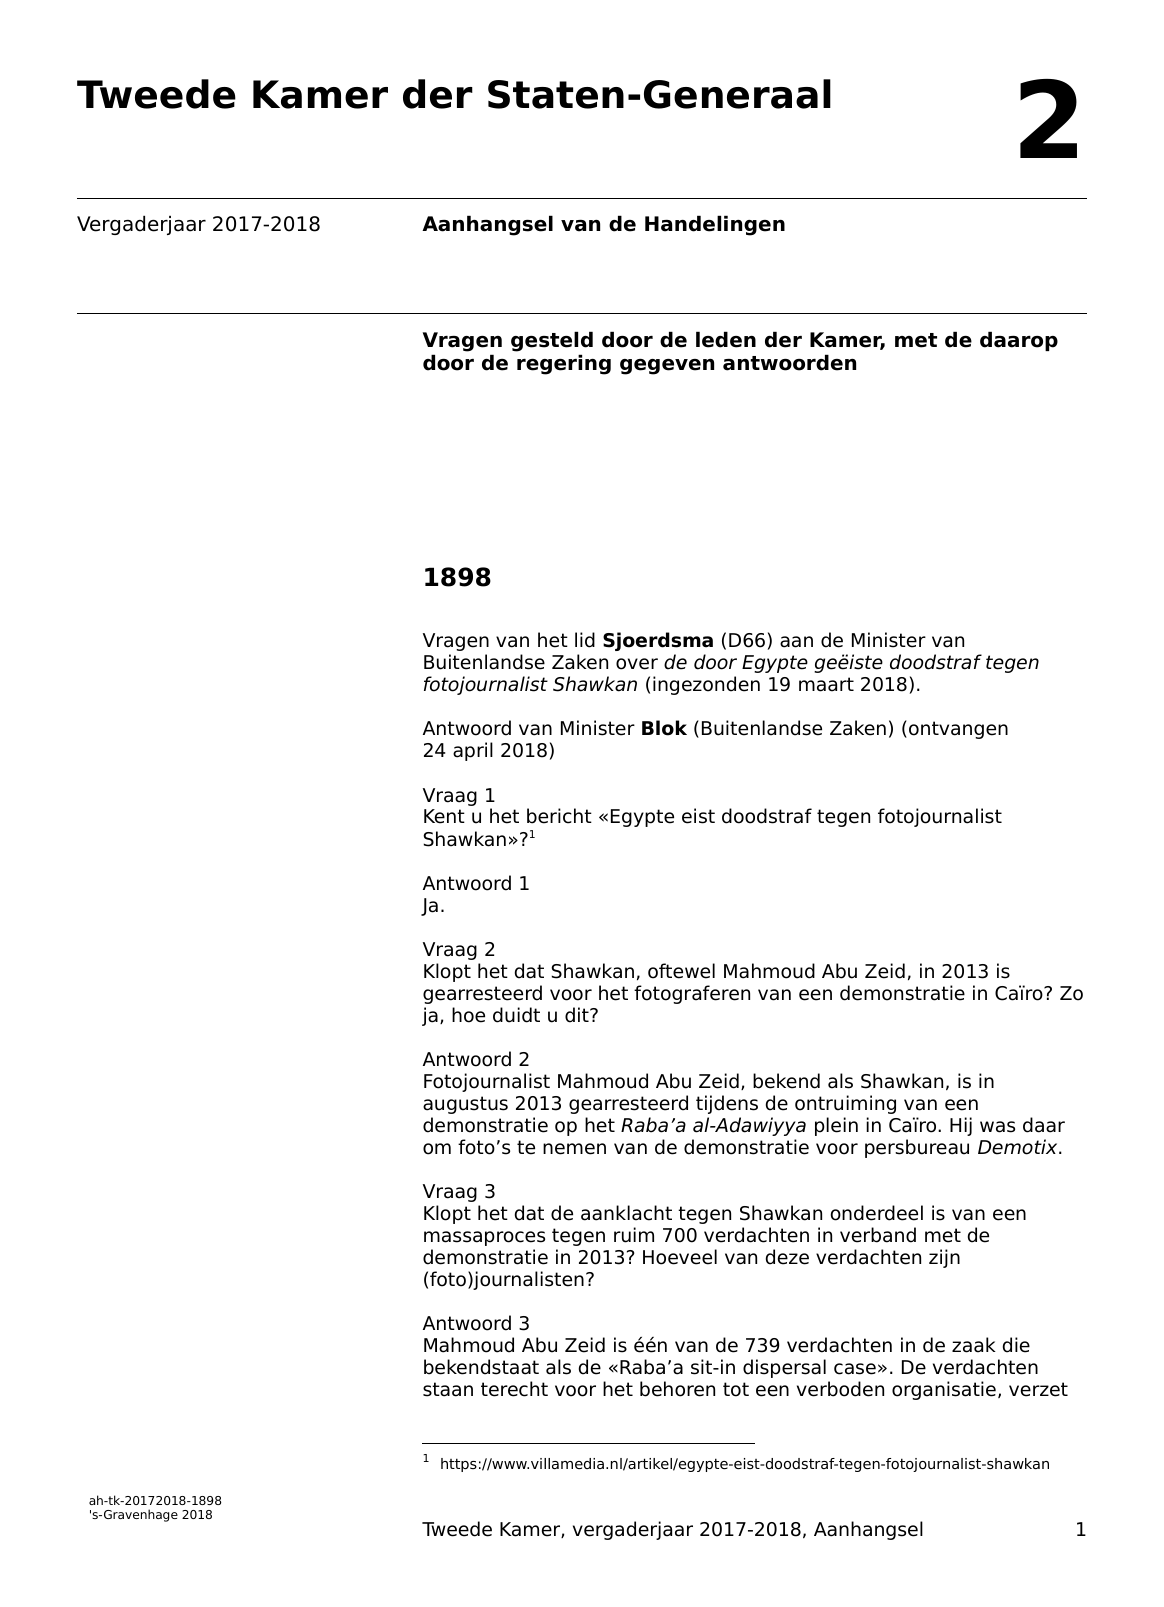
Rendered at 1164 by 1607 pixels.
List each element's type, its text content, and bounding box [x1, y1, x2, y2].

text Ja. [422, 894, 1087, 917]
table_header Tweede Kamer der Staten-Generaal [77, 59, 886, 198]
text Klopt het dat Shawkan, oftewel Mahmoud Abu Zeid, in 2013 is gearresteerd voor het fotograferen van een demonstratie in Caïro? Zo ja, hoe duidt u dit? [422, 961, 1087, 1027]
table_cell Vragen gesteld door de leden der Kamer, met de daarop door de regering gegeven antwoorden [422, 314, 1087, 375]
text Antwoord 1 [422, 873, 1087, 894]
text Antwoord 2 [422, 1049, 1087, 1071]
text Vraag 2 [422, 939, 1087, 961]
text Antwoord van Minister Blok (Buitenlandse Zaken) (ontvangen 24 april 2018) [422, 718, 1087, 762]
text Vraag 1 [422, 784, 1087, 806]
table_cell Vergaderjaar 2017-2018 [77, 199, 422, 313]
text Vraag 3 [422, 1181, 1087, 1203]
text Antwoord 3 [422, 1313, 1087, 1335]
table_cell [77, 314, 422, 375]
text ah-tk-20172018-1898 [88, 1494, 323, 1508]
text https://www.villamedia.nl/artikel/egypte-eist-doodstraf-tegen-fotojournalist-shawkan [422, 1452, 1087, 1474]
text 's-Gravenhage 2018 [88, 1508, 323, 1522]
table_header 2 [886, 59, 1087, 198]
text Mahmoud Abu Zeid is één van de 739 verdachten in de zaak die bekendstaat als de «Raba’a sit-in dispersal case». De verdachten staan terecht voor het behoren tot een verboden organisatie, verzet [422, 1335, 1087, 1401]
text Klopt het dat de aanklacht tegen Shawkan onderdeel is van een massaproces tegen ruim 700 verdachten in verband met de demonstratie in 2013? Hoeveel van deze verdachten zijn (foto)journalisten? [422, 1203, 1087, 1291]
text Kent u het bericht «Egypte eist doodstraf tegen fotojournalist Shawkan»? [422, 806, 1087, 850]
text Fotojournalist Mahmoud Abu Zeid, bekend als Shawkan, is in augustus 2013 gearresteerd tijdens de ontruiming van een demonstratie op het Raba’a al-Adawiyya plein in Caïro. Hij was daar om foto’s te nemen van de demonstratie voor persbureau Demotix. [422, 1071, 1087, 1159]
text 1898 [422, 563, 1087, 592]
table_cell Aanhangsel van de Handelingen [422, 199, 1087, 313]
text Vragen van het lid Sjoerdsma (D66) aan de Minister van Buitenlandse Zaken over de door Egypte geëiste doodstraf tegen fotojournalist Shawkan (ingezonden 19 maart 2018). [422, 630, 1087, 696]
